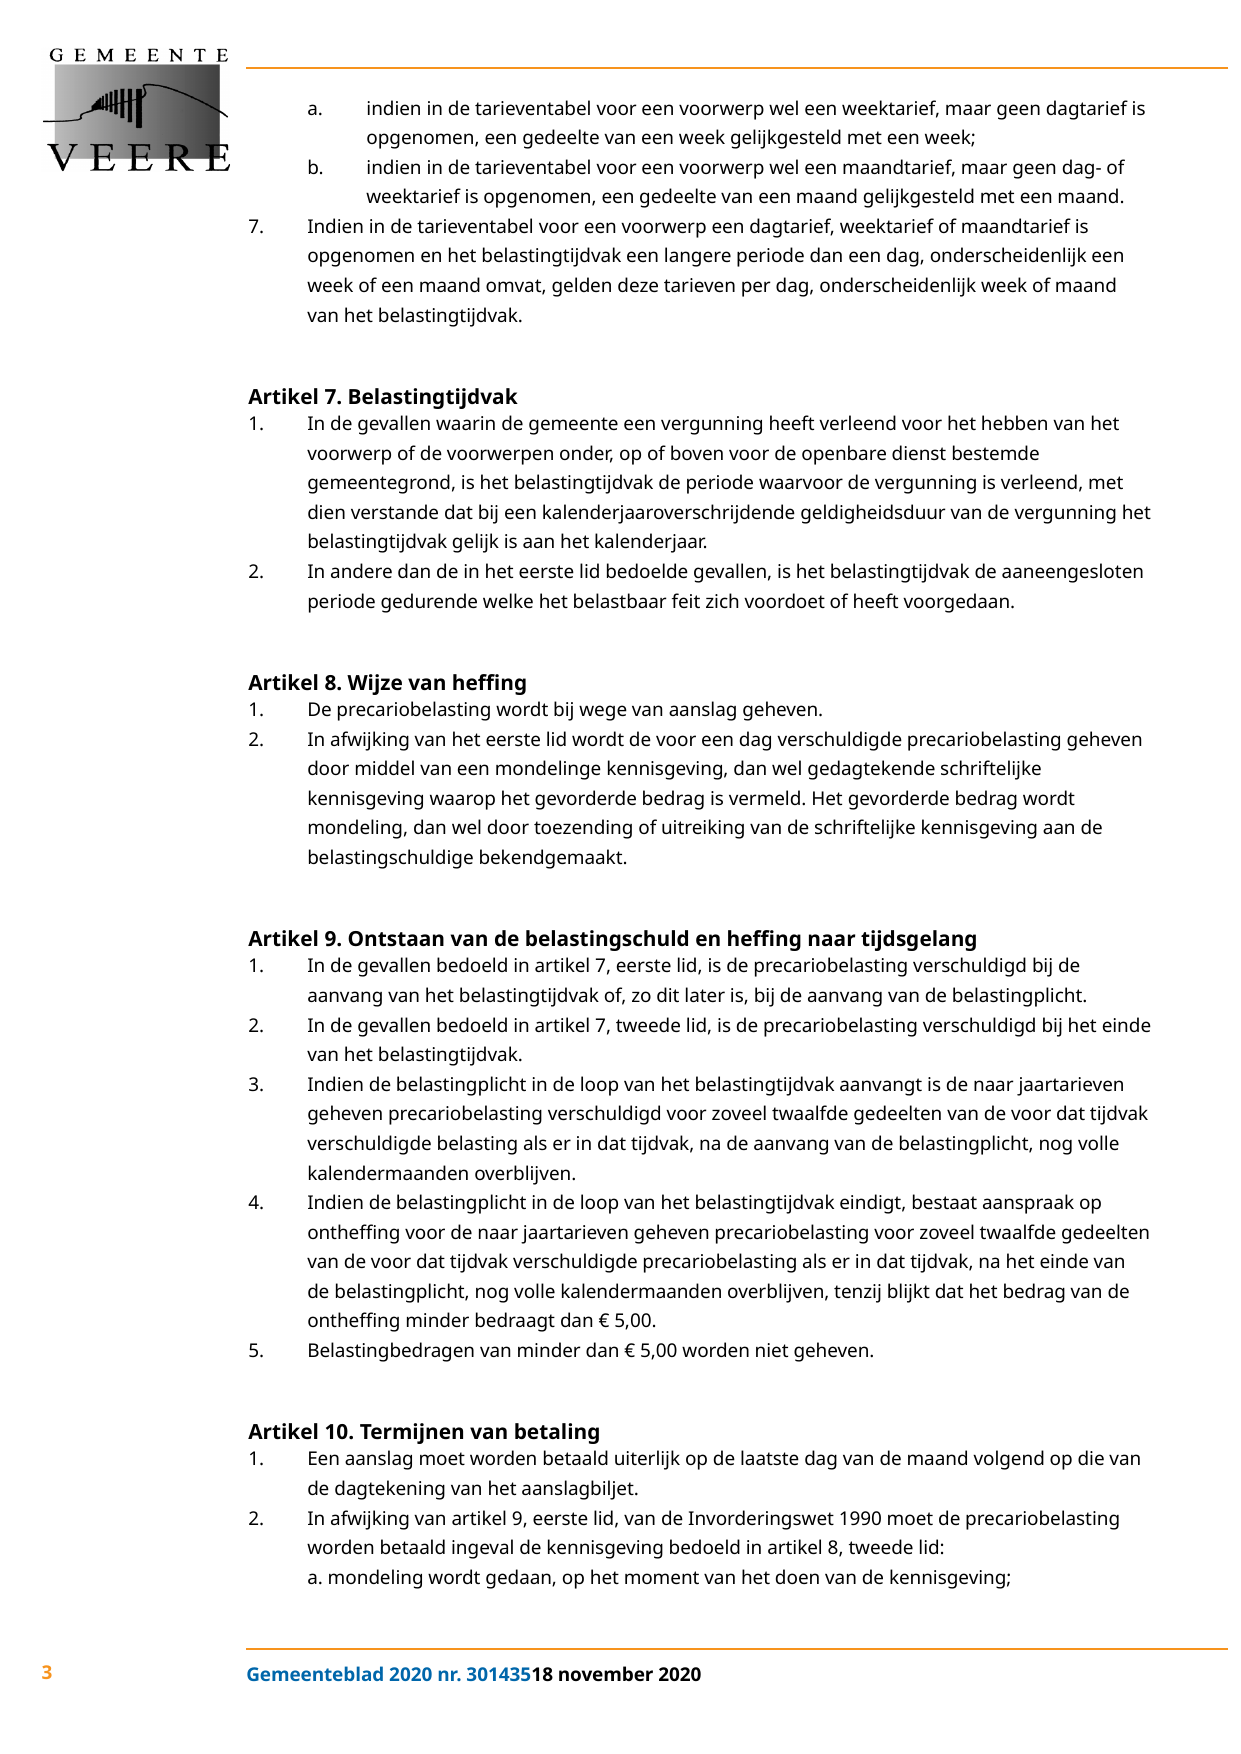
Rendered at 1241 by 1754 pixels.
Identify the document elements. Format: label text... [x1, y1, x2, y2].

list In de gevallen bedoeld in artikel 7, tweede lid, is de precariobelasting verschuldigd bij het einde van het belastingtijdvak. [248, 1012, 1152, 1067]
list Een aanslag moet worden betaald uiterlijk op de laatste dag van de maand volgend op die van de dagtekening van het aanslagbiljet. [248, 1446, 1152, 1501]
list Indien de belastingplicht in de loop van het belastingtijdvak aanvangt is de naar jaartarieven geheven precariobelasting verschuldigd voor zoveel twaalfde gedeelten van de voor dat tijdvak verschuldigde belasting als er in dat tijdvak, na de aanvang van de belastingplicht, nog volle kalendermaanden overblijven. [248, 1071, 1152, 1185]
picture [41, 47, 231, 172]
list Indien de belastingplicht in de loop van het belastingtijdvak eindigt, bestaat aanspraak op ontheffing voor de naar jaartarieven geheven precariobelasting voor zoveel twaalfde gedeelten van de voor dat tijdvak verschuldigde precariobelasting als er in dat tijdvak, na het einde van de belastingplicht, nog volle kalendermaanden overblijven, tenzij blijkt dat het bedrag van de ontheffing minder bedraagt dan € 5,00. [248, 1189, 1152, 1333]
list indien in de tarieventabel voor een voorwerp wel een maandtarief, maar geen dag- of weektarief is opgenomen, een gedeelte van een maand gelijkgesteld met een maand. [307, 154, 1152, 209]
list In afwijking van artikel 9, eerste lid, van de Invorderingswet 1990 moet de precariobelasting worden betaald ingeval de kennisgeving bedoeld in artikel 8, tweede lid: [248, 1505, 1152, 1560]
list Indien in de tarieventabel voor een voorwerp een dagtarief, weektarief of maandtarief is opgenomen en het belastingtijdvak een langere periode dan een dag, onderscheidenlijk een week of een maand omvat, gelden deze tarieven per dag, onderscheidenlijk week of maand van het belastingtijdvak. [248, 213, 1152, 328]
list indien in de tarieventabel voor een voorwerp wel een weektarief, maar geen dagtarief is opgenomen, een gedeelte van een week gelijkgesteld met een week; [307, 95, 1152, 150]
text Artikel 7. Belastingtijdvak [248, 382, 1152, 410]
list In andere dan de in het eerste lid bedoelde gevallen, is het belastingtijdvak de aaneengesloten periode gedurende welke het belastbaar feit zich voordoet of heeft voorgedaan. [248, 558, 1152, 613]
list In afwijking van het eerste lid wordt de voor een dag verschuldigde precariobelasting geheven door middel van een mondelinge kennisgeving, dan wel gedagtekende schriftelijke kennisgeving waarop het gevorderde bedrag is vermeld. Het gevorderde bedrag wordt mondeling, dan wel door toezending of uitreiking van de schriftelijke kennisgeving aan de belastingschuldige bekendgemaakt. [248, 726, 1152, 870]
text Artikel 9. Ontstaan van de belastingschuld en heffing naar tijdsgelang [248, 924, 1152, 953]
list De precariobelasting wordt bij wege van aanslag geheven. [248, 696, 1152, 722]
list Belastingbedragen van minder dan € 5,00 worden niet geheven. [248, 1337, 1152, 1363]
list In de gevallen waarin de gemeente een vergunning heeft verleend voor het hebben van het voorwerp of de voorwerpen onder, op of boven voor de openbare dienst bestemde gemeentegrond, is het belastingtijdvak de periode waarvoor de vergunning is verleend, met dien verstande dat bij een kalenderjaaroverschrijdende geldigheidsduur van de vergunning het belastingtijdvak gelijk is aan het kalenderjaar. [248, 410, 1152, 554]
text Artikel 8. Wijze van heffing [248, 668, 1152, 696]
list a. mondeling wordt gedaan, op het moment van het doen van de kennisgeving; [248, 1564, 1152, 1590]
text Artikel 10. Termijnen van betaling [248, 1417, 1152, 1446]
list In de gevallen bedoeld in artikel 7, eerste lid, is de precariobelasting verschuldigd bij de aanvang van het belastingtijdvak of, zo dit later is, bij de aanvang van de belastingplicht. [248, 953, 1152, 1008]
